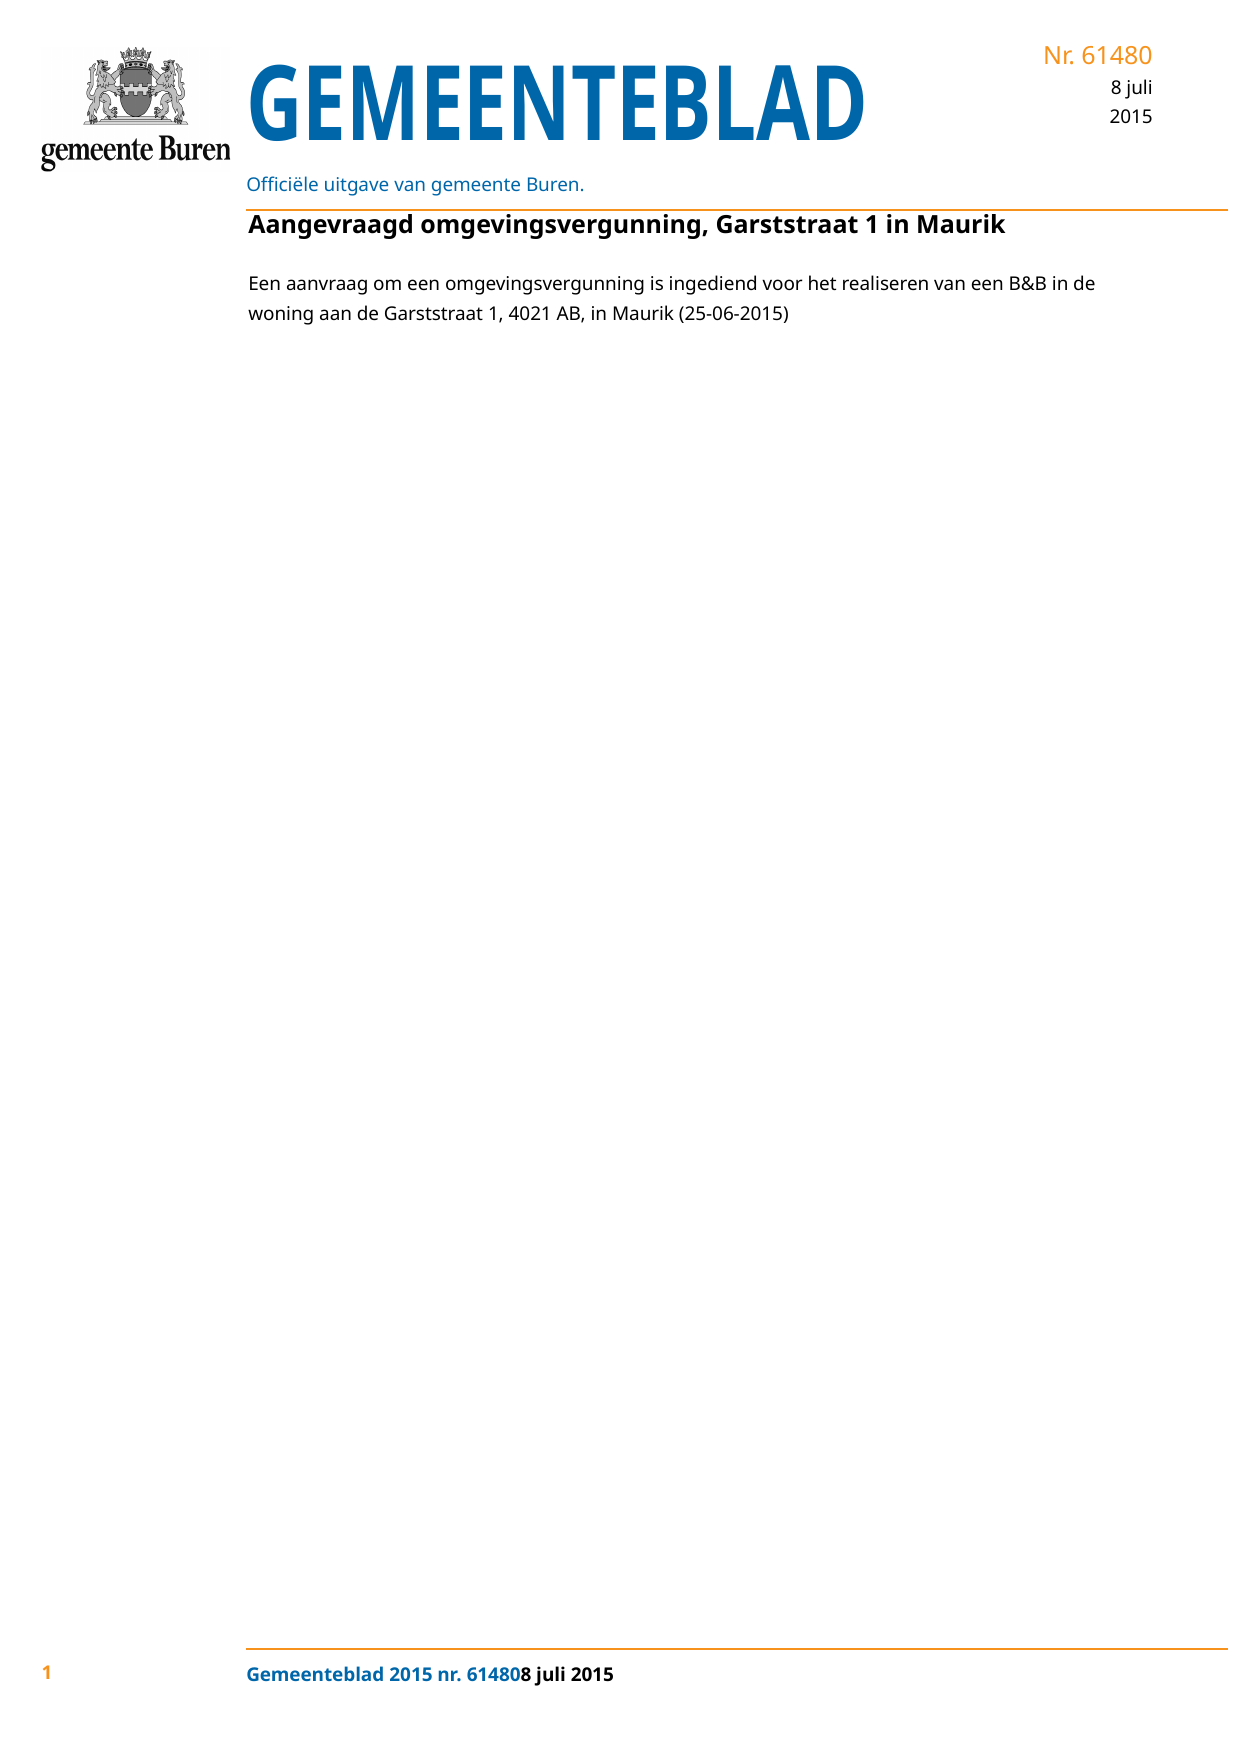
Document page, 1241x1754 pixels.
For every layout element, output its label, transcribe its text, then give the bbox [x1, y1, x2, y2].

picture [41, 47, 231, 172]
text Aangevraagd omgevingsvergunning, Garststraat 1 in Maurik [248, 211, 1152, 241]
text Een aanvraag om een omgevingsvergunning is ingediend voor het realiseren van een B&B in de woning aan de Garststraat 1, 4021 AB, in Maurik (25-06-2015) [248, 270, 1152, 326]
